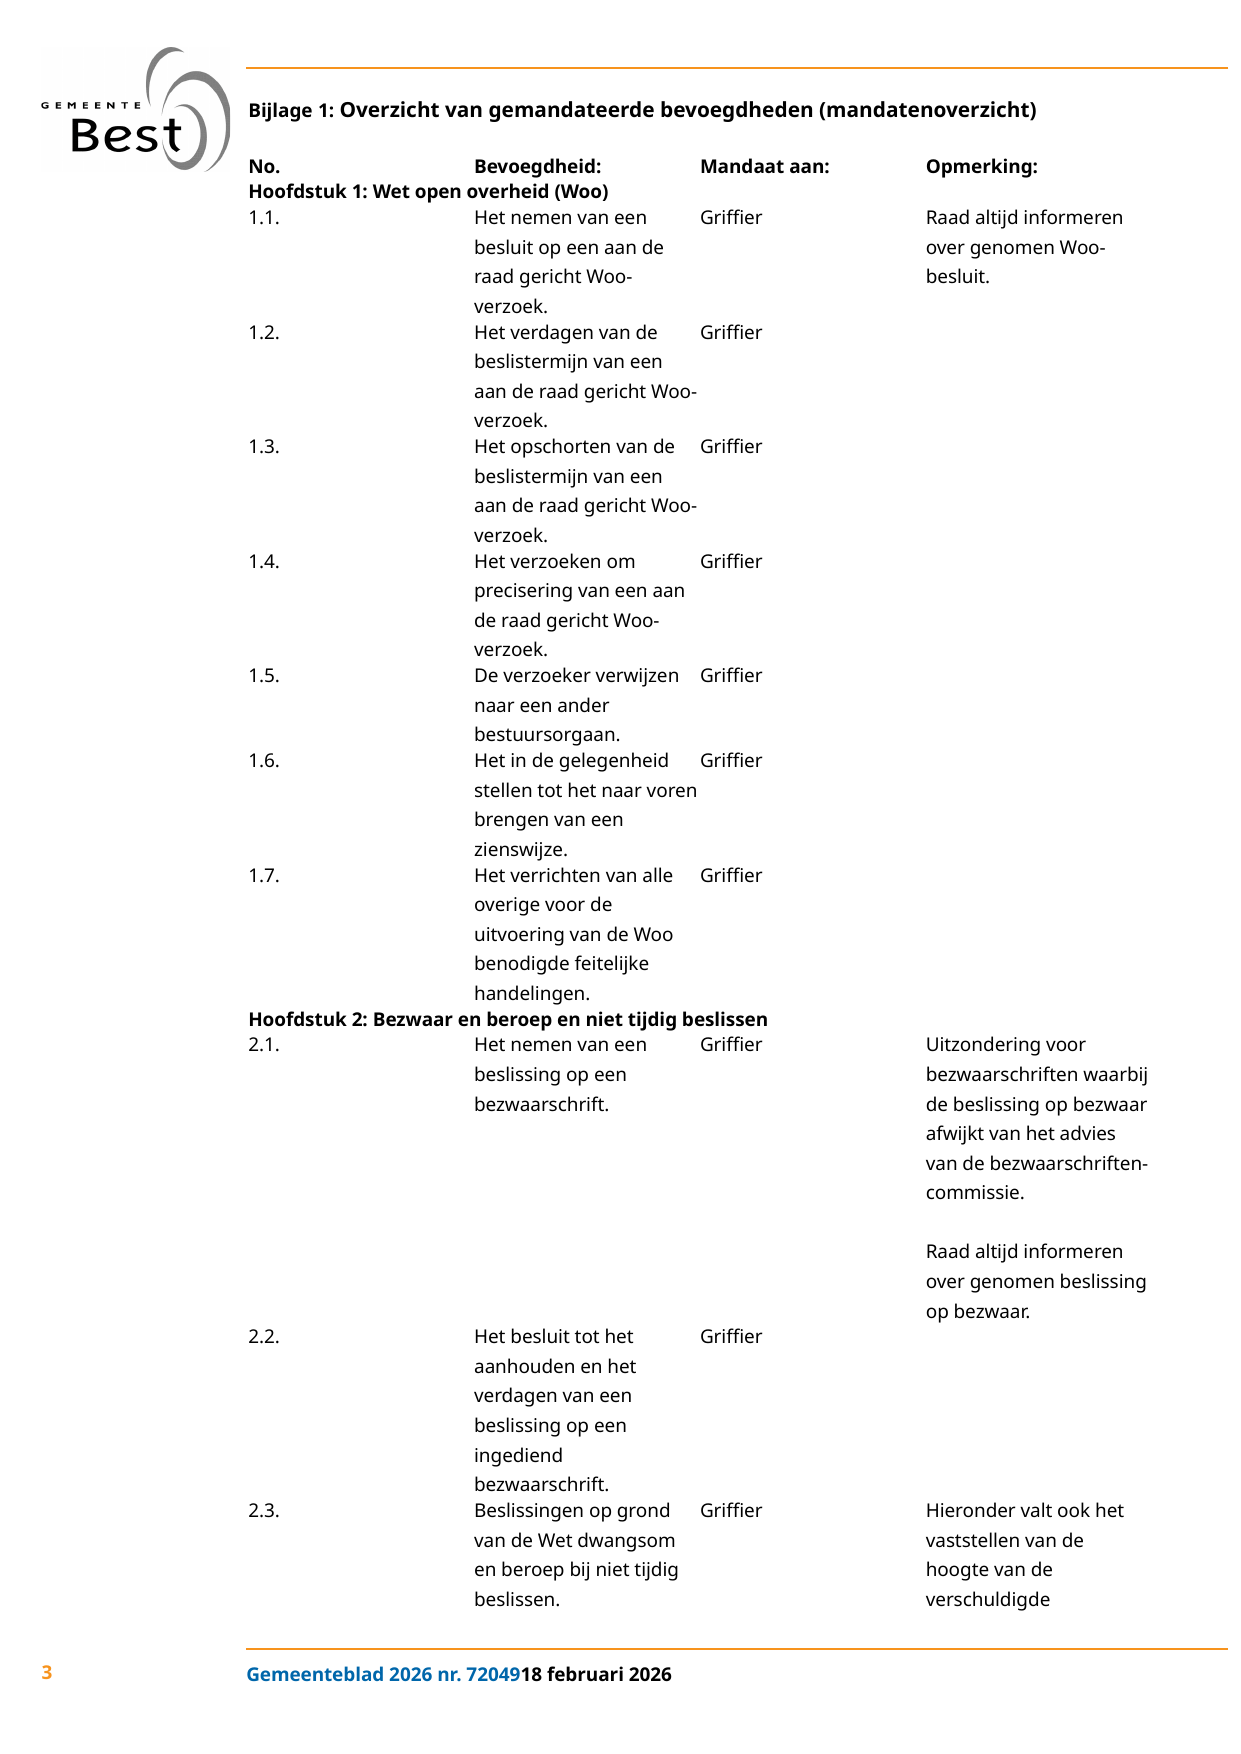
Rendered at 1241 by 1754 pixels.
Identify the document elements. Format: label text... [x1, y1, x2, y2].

table_cell Griffier [700, 862, 926, 1006]
picture [41, 47, 231, 172]
table_cell Het besluit tot het aanhouden en het verdagen van een beslissing op een ingediend bezwaarschrift. [474, 1324, 700, 1497]
table_cell 1.4. [248, 548, 474, 662]
table_cell [926, 1324, 1152, 1497]
table_cell Griffier [700, 1497, 926, 1612]
table_cell Griffier [700, 205, 926, 319]
table_cell 2.2. [248, 1324, 474, 1497]
table_cell 1.6. [248, 747, 474, 862]
table_cell Het verrichten van alle overige voor de uitvoering van de Woo benodigde feitelijke handelingen. [474, 862, 700, 1006]
table_cell [926, 319, 1152, 433]
table_cell 1.3. [248, 434, 474, 548]
table_cell Griffier [700, 663, 926, 747]
table_cell Griffier [700, 319, 926, 433]
table_cell 1.7. [248, 862, 474, 1006]
table_cell Hieronder valt ook het vaststellen van de hoogte van de verschuldigde [926, 1497, 1152, 1612]
table_cell Het verzoeken om precisering van een aan de raad gericht Woo-verzoek. [474, 548, 700, 662]
table_cell Hoofdstuk 2: Bezwaar en beroep en niet tijdig beslissen [248, 1006, 1152, 1032]
table_header Opmerking: [926, 153, 1152, 179]
table_cell Griffier [700, 1032, 926, 1323]
table_cell Griffier [700, 1324, 926, 1497]
text Bijlage 1: Overzicht van gemandateerde bevoegdheden (mandatenoverzicht) [248, 95, 1152, 123]
table_cell Uitzondering voor bezwaarschriften waarbij de beslissing op bezwaar afwijkt van het advies van de bezwaarschriften-commissie. Raad altijd informeren over genomen beslissing op bezwaar. [926, 1032, 1152, 1323]
table_cell 1.1. [248, 205, 474, 319]
table_cell Het opschorten van de beslistermijn van een aan de raad gericht Woo-verzoek. [474, 434, 700, 548]
table_cell [926, 747, 1152, 862]
table_cell Het nemen van een besluit op een aan de raad gericht Woo-verzoek. [474, 205, 700, 319]
table_header Bevoegdheid: [474, 153, 700, 179]
table_cell Griffier [700, 548, 926, 662]
table_cell 2.1. [248, 1032, 474, 1323]
table_cell 2.3. [248, 1497, 474, 1612]
table_cell Het verdagen van de beslistermijn van een aan de raad gericht Woo-verzoek. [474, 319, 700, 433]
table_cell Beslissingen op grond van de Wet dwangsom en beroep bij niet tijdig beslissen. [474, 1497, 700, 1612]
table_cell 1.2. [248, 319, 474, 433]
table_cell Hoofdstuk 1: Wet open overheid (Woo) [248, 179, 1152, 204]
table_cell [926, 548, 1152, 662]
table_cell De verzoeker verwijzen naar een ander bestuursorgaan. [474, 663, 700, 747]
table_cell 1.5. [248, 663, 474, 747]
table_cell Griffier [700, 434, 926, 548]
table_cell Griffier [700, 747, 926, 862]
table_cell Raad altijd informeren over genomen Woo-besluit. [926, 205, 1152, 319]
table_cell Het nemen van een beslissing op een bezwaarschrift. [474, 1032, 700, 1323]
table_header Mandaat aan: [700, 153, 926, 179]
table_header No. [248, 153, 474, 179]
table_cell [926, 434, 1152, 548]
table_cell Het in de gelegenheid stellen tot het naar voren brengen van een zienswijze. [474, 747, 700, 862]
table_cell [926, 663, 1152, 747]
table_cell [926, 862, 1152, 1006]
